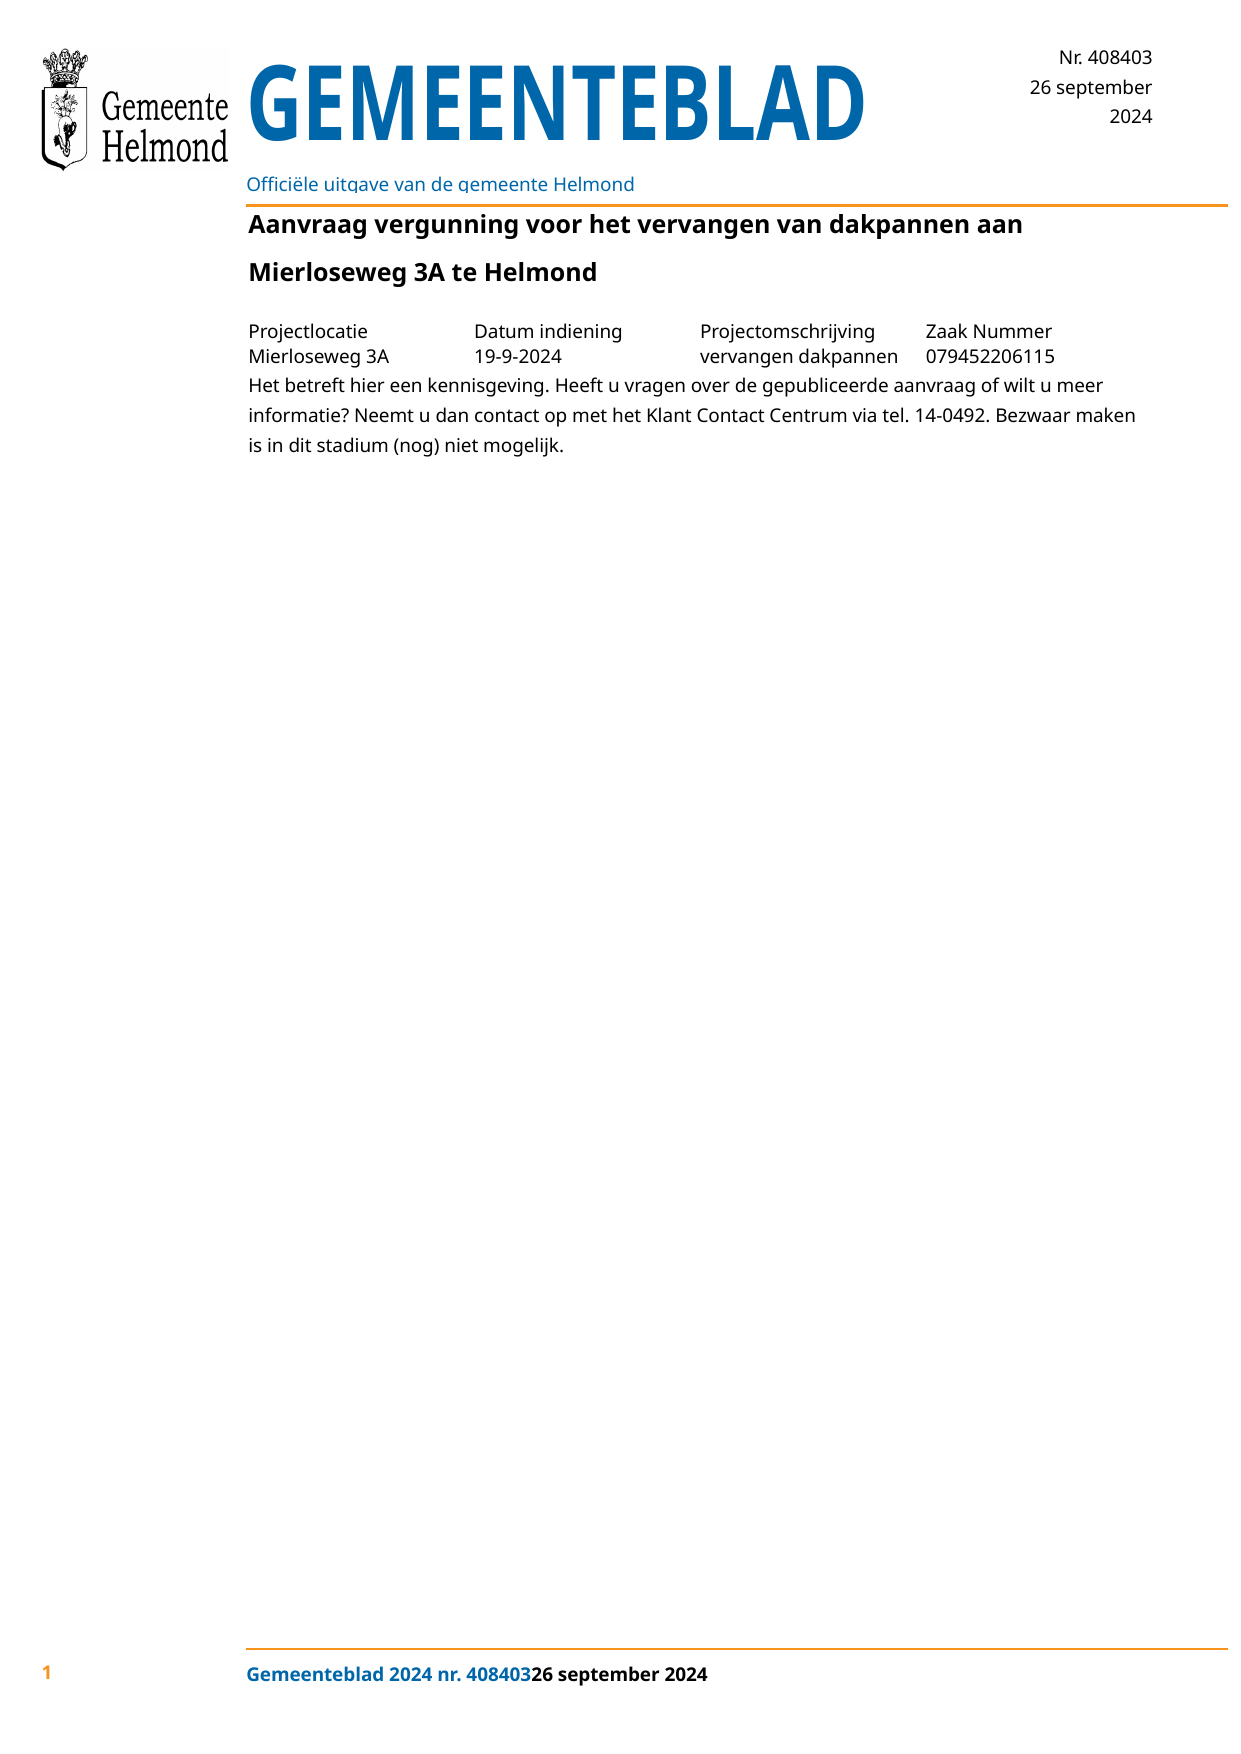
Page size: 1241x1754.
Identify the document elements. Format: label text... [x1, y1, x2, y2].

table_header Projectomschrijving [700, 318, 926, 344]
table_header Zaak Nummer [926, 318, 1152, 344]
table_cell 079452206115 [926, 344, 1152, 369]
table_header Projectlocatie [248, 318, 474, 344]
table_cell Mierloseweg 3A [248, 344, 474, 369]
table_cell vervangen dakpannen [700, 344, 926, 369]
table_header Datum indiening [474, 318, 700, 344]
text Het betreft hier een kennisgeving. Heeft u vragen over de gepubliceerde aanvraag of wilt u meer informatie? Neemt u dan contact op met het Klant Contact Centrum via tel. 14-0492. Bezwaar maken is in dit stadium (nog) niet mogelijk. [248, 373, 1152, 458]
table_cell 19-9-2024 [474, 344, 700, 369]
picture [41, 47, 231, 172]
text Aanvraag vergunning voor het vervangen van dakpannen aan Mierloseweg 3A te Helmond [248, 207, 1152, 288]
